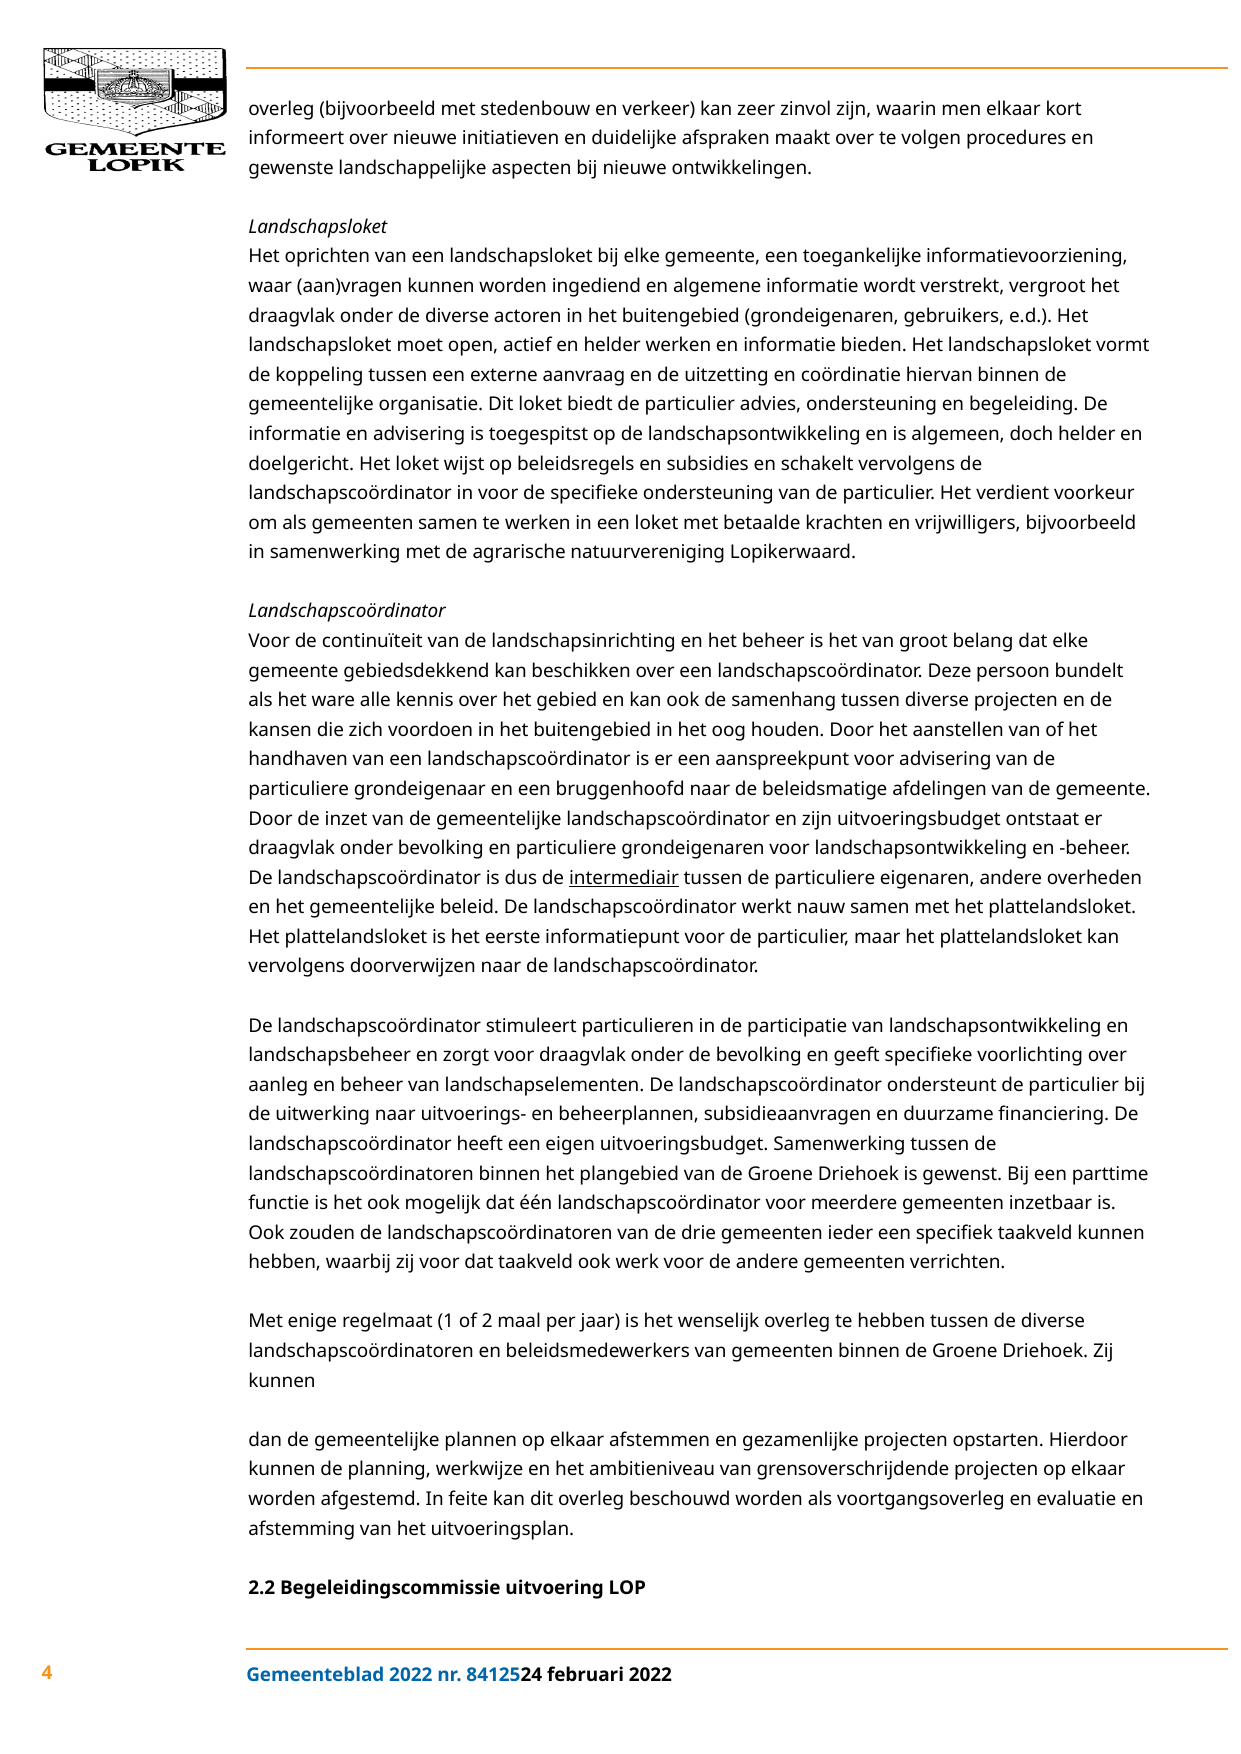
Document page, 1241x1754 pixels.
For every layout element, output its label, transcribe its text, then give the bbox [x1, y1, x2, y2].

text De landschapscoördinator is dus de intermediair tussen de particuliere eigenaren, andere overheden en het gemeentelijke beleid. De landschapscoördinator werkt nauw samen met het plattelandsloket. Het plattelandsloket is het eerste informatiepunt voor de particulier, maar het plattelandsloket kan vervolgens doorverwijzen naar de landschapscoördinator. [248, 864, 1152, 978]
text Met enige regelmaat (1 of 2 maal per jaar) is het wenselijk overleg te hebben tussen de diverse landschapscoördinatoren en beleidsmedewerkers van gemeenten binnen de Groene Driehoek. Zij kunnen [248, 1308, 1152, 1393]
text 2.2 Begeleidingscommissie uitvoering LOP [248, 1574, 1152, 1600]
text dan de gemeentelijke plannen op elkaar afstemmen en gezamenlijke projecten opstarten. Hierdoor kunnen de planning, werkwijze en het ambitieniveau van grensoverschrijdende projecten op elkaar worden afgestemd. In feite kan dit overleg beschouwd worden als voortgangsoverleg en evaluatie en afstemming van het uitvoeringsplan. [248, 1426, 1152, 1541]
text overleg (bijvoorbeeld met stedenbouw en verkeer) kan zeer zinvol zijn, waarin men elkaar kort informeert over nieuwe initiatieven en duidelijke afspraken maakt over te volgen procedures en gewenste landschappelijke aspecten bij nieuwe ontwikkelingen. [248, 95, 1152, 180]
text Voor de continuïteit van de landschapsinrichting en het beheer is het van groot belang dat elke gemeente gebiedsdekkend kan beschikken over een landschapscoördinator. Deze persoon bundelt als het ware alle kennis over het gebied en kan ook de samenhang tussen diverse projecten en de kansen die zich voordoen in het buitengebied in het oog houden. Door het aanstellen van of het handhaven van een landschapscoördinator is er een aanspreekpunt voor advisering van de particuliere grondeigenaar en een bruggenhoofd naar de beleidsmatige afdelingen van de gemeente. Door de inzet van de gemeentelijke landschapscoördinator en zijn uitvoeringsbudget ontstaat er draagvlak onder bevolking en particuliere grondeigenaren voor landschapsontwikkeling en -beheer. [248, 627, 1152, 860]
text De landschapscoördinator stimuleert particulieren in de participatie van landschapsontwikkeling en landschapsbeheer en zorgt voor draagvlak onder de bevolking en geeft specifieke voorlichting over aanleg en beheer van landschapselementen. De landschapscoördinator ondersteunt de particulier bij de uitwerking naar uitvoerings- en beheerplannen, subsidieaanvragen en duurzame financiering. De landschapscoördinator heeft een eigen uitvoeringsbudget. Samenwerking tussen de landschapscoördinatoren binnen het plangebied van de Groene Driehoek is gewenst. Bij een parttime functie is het ook mogelijk dat één landschapscoördinator voor meerdere gemeenten inzetbaar is. Ook zouden de landschapscoördinatoren van de drie gemeenten ieder een specifiek taakveld kunnen hebben, waarbij zij voor dat taakveld ook werk voor de andere gemeenten verrichten. [248, 1012, 1152, 1274]
text Landschapscoördinator [248, 598, 1152, 623]
text Het oprichten van een landschapsloket bij elke gemeente, een toegankelijke informatievoorziening, waar (aan)vragen kunnen worden ingediend en algemene informatie wordt verstrekt, vergroot het draagvlak onder de diverse actoren in het buitengebied (grondeigenaren, gebruikers, e.d.). Het landschapsloket moet open, actief en helder werken en informatie bieden. Het landschapsloket vormt de koppeling tussen een externe aanvraag en de uitzetting en coördinatie hiervan binnen de gemeentelijke organisatie. Dit loket biedt de particulier advies, ondersteuning en begeleiding. De informatie en advisering is toegespitst op de landschapsontwikkeling en is algemeen, doch helder en doelgericht. Het loket wijst op beleidsregels en subsidies en schakelt vervolgens de landschapscoördinator in voor de specifieke ondersteuning van de particulier. Het verdient voorkeur om als gemeenten samen te werken in een loket met betaalde krachten en vrijwilligers, bijvoorbeeld in samenwerking met de agrarische natuurvereniging Lopikerwaard. [248, 243, 1152, 564]
text Landschapsloket [248, 213, 1152, 239]
picture [41, 47, 231, 172]
